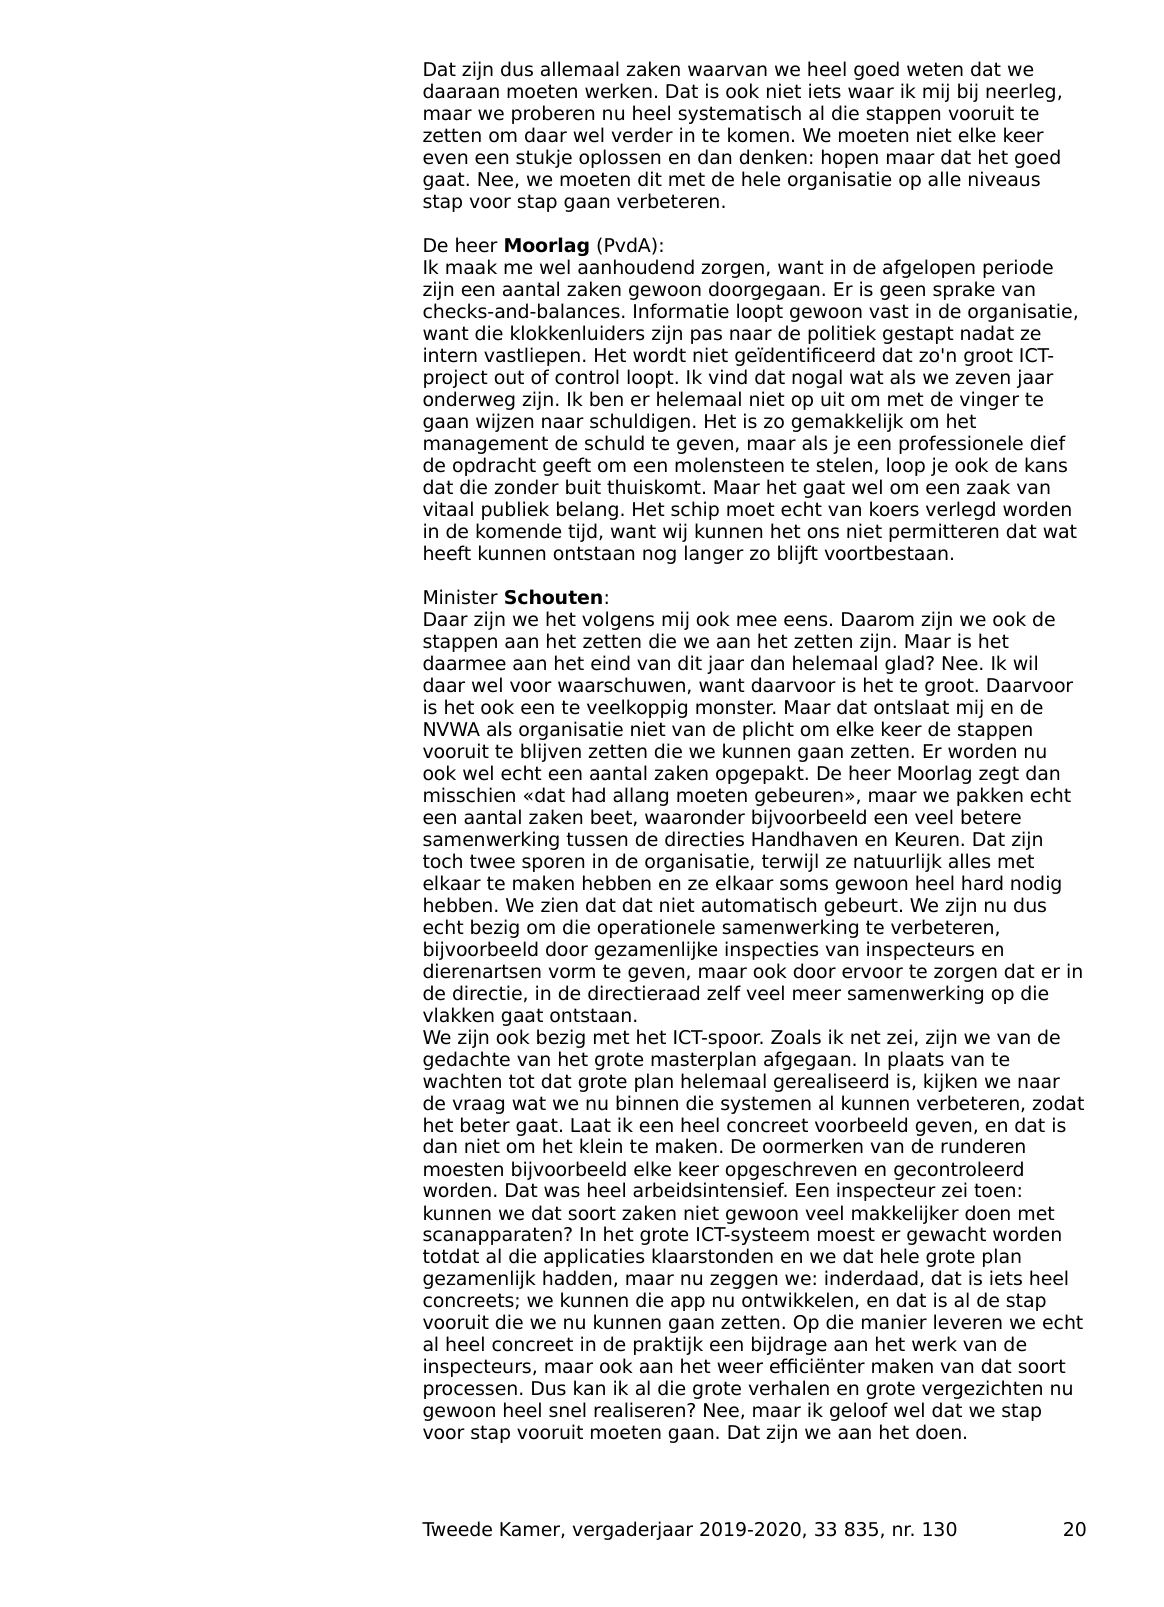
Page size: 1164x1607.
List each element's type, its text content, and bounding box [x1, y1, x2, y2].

text We zijn ook bezig met het ICT-spoor. Zoals ik net zei, zijn we van de gedachte van het grote masterplan afgegaan. In plaats van te wachten tot dat grote plan helemaal gerealiseerd is, kijken we naar de vraag wat we nu binnen die systemen al kunnen verbeteren, zodat het beter gaat. Laat ik een heel concreet voorbeeld geven, en dat is dan niet om het klein te maken. De oormerken van de runderen moesten bijvoorbeeld elke keer opgeschreven en gecontroleerd worden. Dat was heel arbeidsintensief. Een inspecteur zei toen: kunnen we dat soort zaken niet gewoon veel makkelijker doen met scanapparaten? In het grote ICT-systeem moest er gewacht worden totdat al die applicaties klaarstonden en we dat hele grote plan gezamenlijk hadden, maar nu zeggen we: inderdaad, dat is iets heel concreets; we kunnen die app nu ontwikkelen, en dat is al de stap vooruit die we nu kunnen gaan zetten. Op die manier leveren we echt al heel concreet in de praktijk een bijdrage aan het werk van de inspecteurs, maar ook aan het weer efficiënter maken van dat soort processen. Dus kan ik al die grote verhalen en grote vergezichten nu gewoon heel snel realiseren? Nee, maar ik geloof wel dat we stap voor stap vooruit moeten gaan. Dat zijn we aan het doen. [422, 1027, 1087, 1444]
text Daar zijn we het volgens mij ook mee eens. Daarom zijn we ook de stappen aan het zetten die we aan het zetten zijn. Maar is het daarmee aan het eind van dit jaar dan helemaal glad? Nee. Ik wil daar wel voor waarschuwen, want daarvoor is het te groot. Daarvoor is het ook een te veelkoppig monster. Maar dat ontslaat mij en de NVWA als organisatie niet van de plicht om elke keer de stappen vooruit te blijven zetten die we kunnen gaan zetten. Er worden nu ook wel echt een aantal zaken opgepakt. De heer Moorlag zegt dan misschien «dat had allang moeten gebeuren», maar we pakken echt een aantal zaken beet, waaronder bijvoorbeeld een veel betere samenwerking tussen de directies Handhaven en Keuren. Dat zijn toch twee sporen in de organisatie, terwijl ze natuurlijk alles met elkaar te maken hebben en ze elkaar soms gewoon heel hard nodig hebben. We zien dat dat niet automatisch gebeurt. We zijn nu dus echt bezig om die operationele samenwerking te verbeteren, bijvoorbeeld door gezamenlijke inspecties van inspecteurs en dierenartsen vorm te geven, maar ook door ervoor te zorgen dat er in de directie, in de directieraad zelf veel meer samenwerking op die vlakken gaat ontstaan. [422, 609, 1087, 1027]
text Ik maak me wel aanhoudend zorgen, want in de afgelopen periode zijn een aantal zaken gewoon doorgegaan. Er is geen sprake van checks-and-balances. Informatie loopt gewoon vast in de organisatie, want die klokkenluiders zijn pas naar de politiek gestapt nadat ze intern vastliepen. Het wordt niet geïdentificeerd dat zo'n groot ICT-project out of control loopt. Ik vind dat nogal wat als we zeven jaar onderweg zijn. Ik ben er helemaal niet op uit om met de vinger te gaan wijzen naar schuldigen. Het is zo gemakkelijk om het management de schuld te geven, maar als je een professionele dief de opdracht geeft om een molensteen te stelen, loop je ook de kans dat die zonder buit thuiskomt. Maar het gaat wel om een zaak van vitaal publiek belang. Het schip moet echt van koers verlegd worden in de komende tijd, want wij kunnen het ons niet permitteren dat wat heeft kunnen ontstaan nog langer zo blijft voortbestaan. [422, 257, 1087, 565]
text Dat zijn dus allemaal zaken waarvan we heel goed weten dat we daaraan moeten werken. Dat is ook niet iets waar ik mij bij neerleg, maar we proberen nu heel systematisch al die stappen vooruit te zetten om daar wel verder in te komen. We moeten niet elke keer even een stukje oplossen en dan denken: hopen maar dat het goed gaat. Nee, we moeten dit met de hele organisatie op alle niveaus stap voor stap gaan verbeteren. [422, 59, 1087, 213]
text De heer Moorlag (PvdA): [422, 235, 1087, 257]
text Minister Schouten: [422, 587, 1087, 609]
